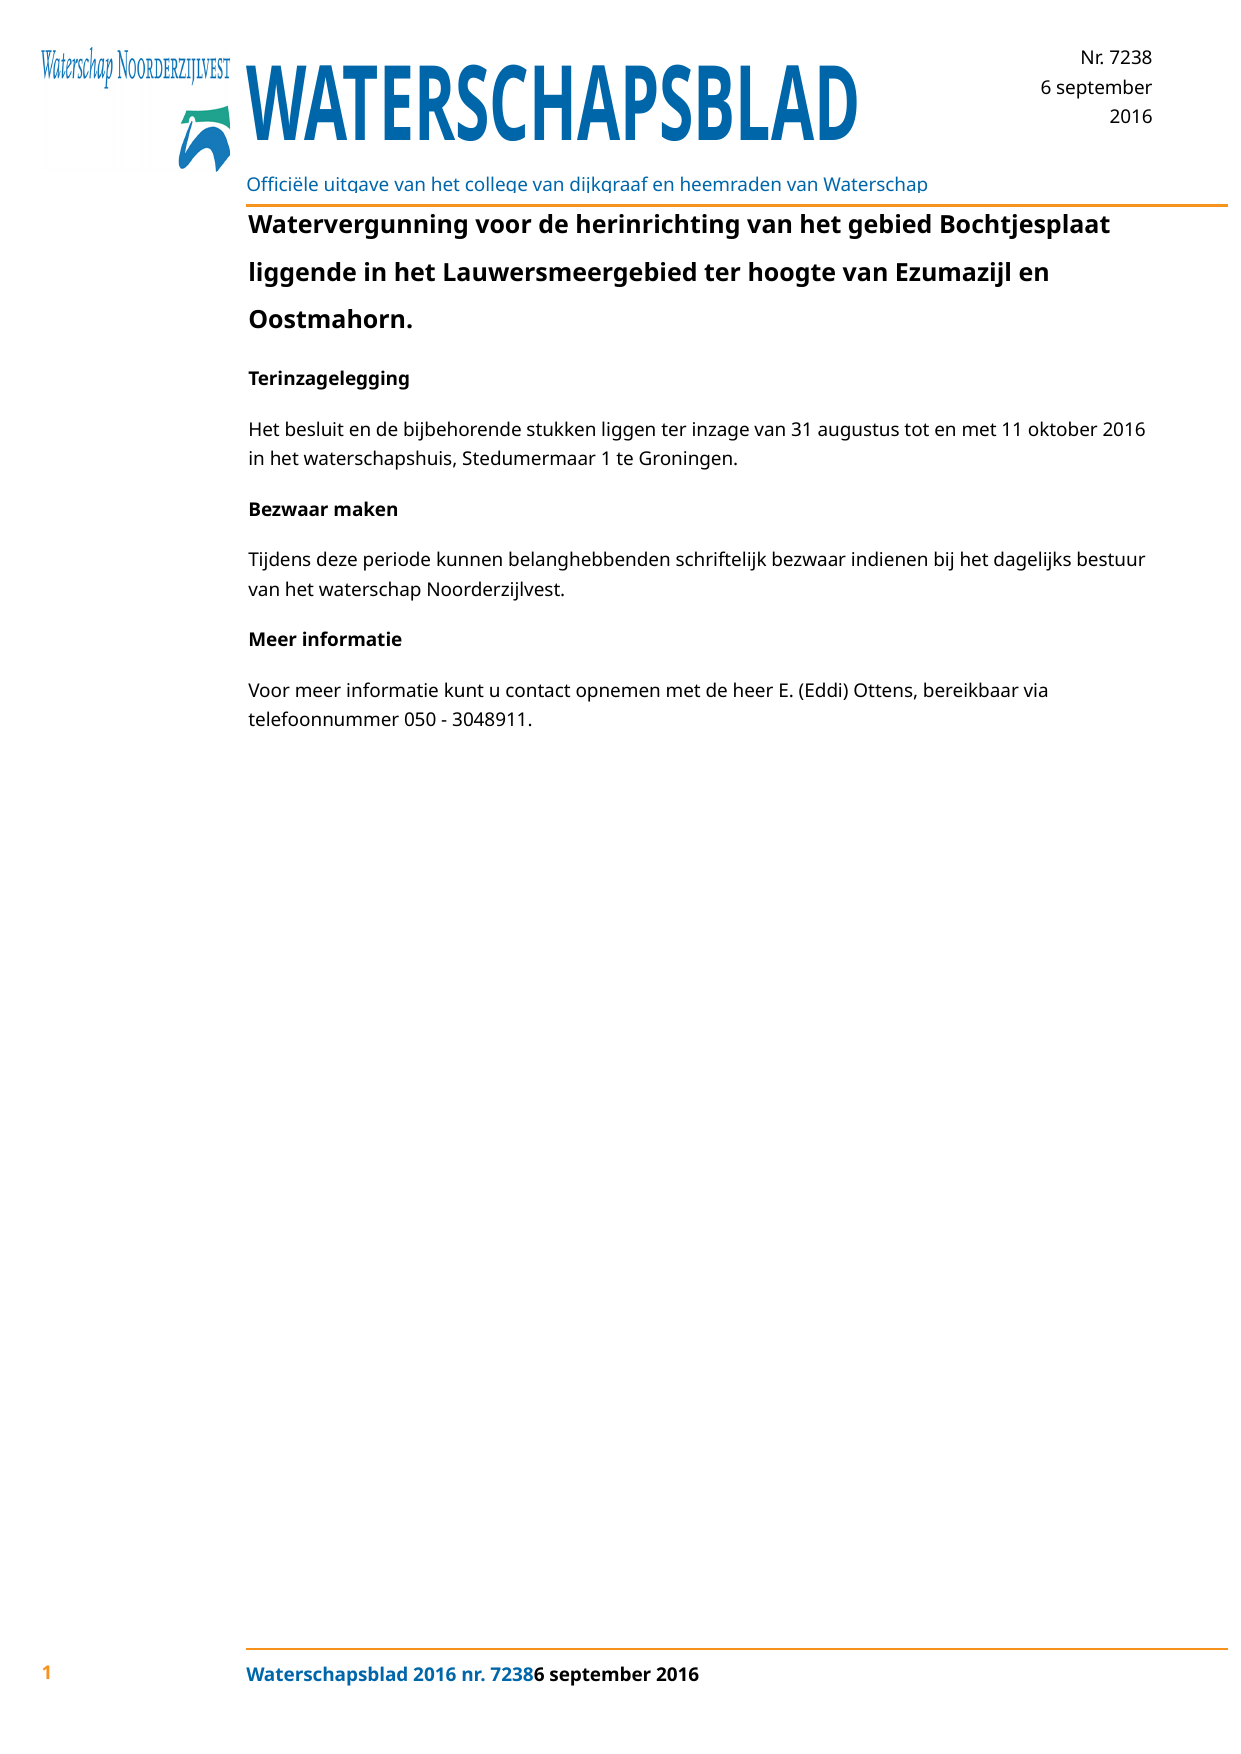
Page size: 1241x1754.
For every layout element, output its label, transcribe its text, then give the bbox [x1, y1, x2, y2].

text Meer informatie [248, 626, 1152, 652]
text Tijdens deze periode kunnen belanghebbenden schriftelijk bezwaar indienen bij het dagelijks bestuur van het waterschap Noorderzijlvest. [248, 546, 1152, 602]
text Het besluit en de bijbehorende stukken liggen ter inzage van 31 augustus tot en met 11 oktober 2016 in het waterschapshuis, Stedumermaar 1 te Groningen. [248, 416, 1152, 471]
text Bezwaar maken [248, 496, 1152, 522]
picture [41, 47, 231, 172]
text Voor meer informatie kunt u contact opnemen met de heer E. (Eddi) Ottens, bereikbaar via telefoonnummer 050 - 3048911. [248, 677, 1152, 732]
text Watervergunning voor de herinrichting van het gebied Bochtjesplaat liggende in het Lauwersmeergebied ter hoogte van Ezumazijl en Oostmahorn. [248, 207, 1152, 336]
text Terinzagelegging [248, 366, 1152, 391]
